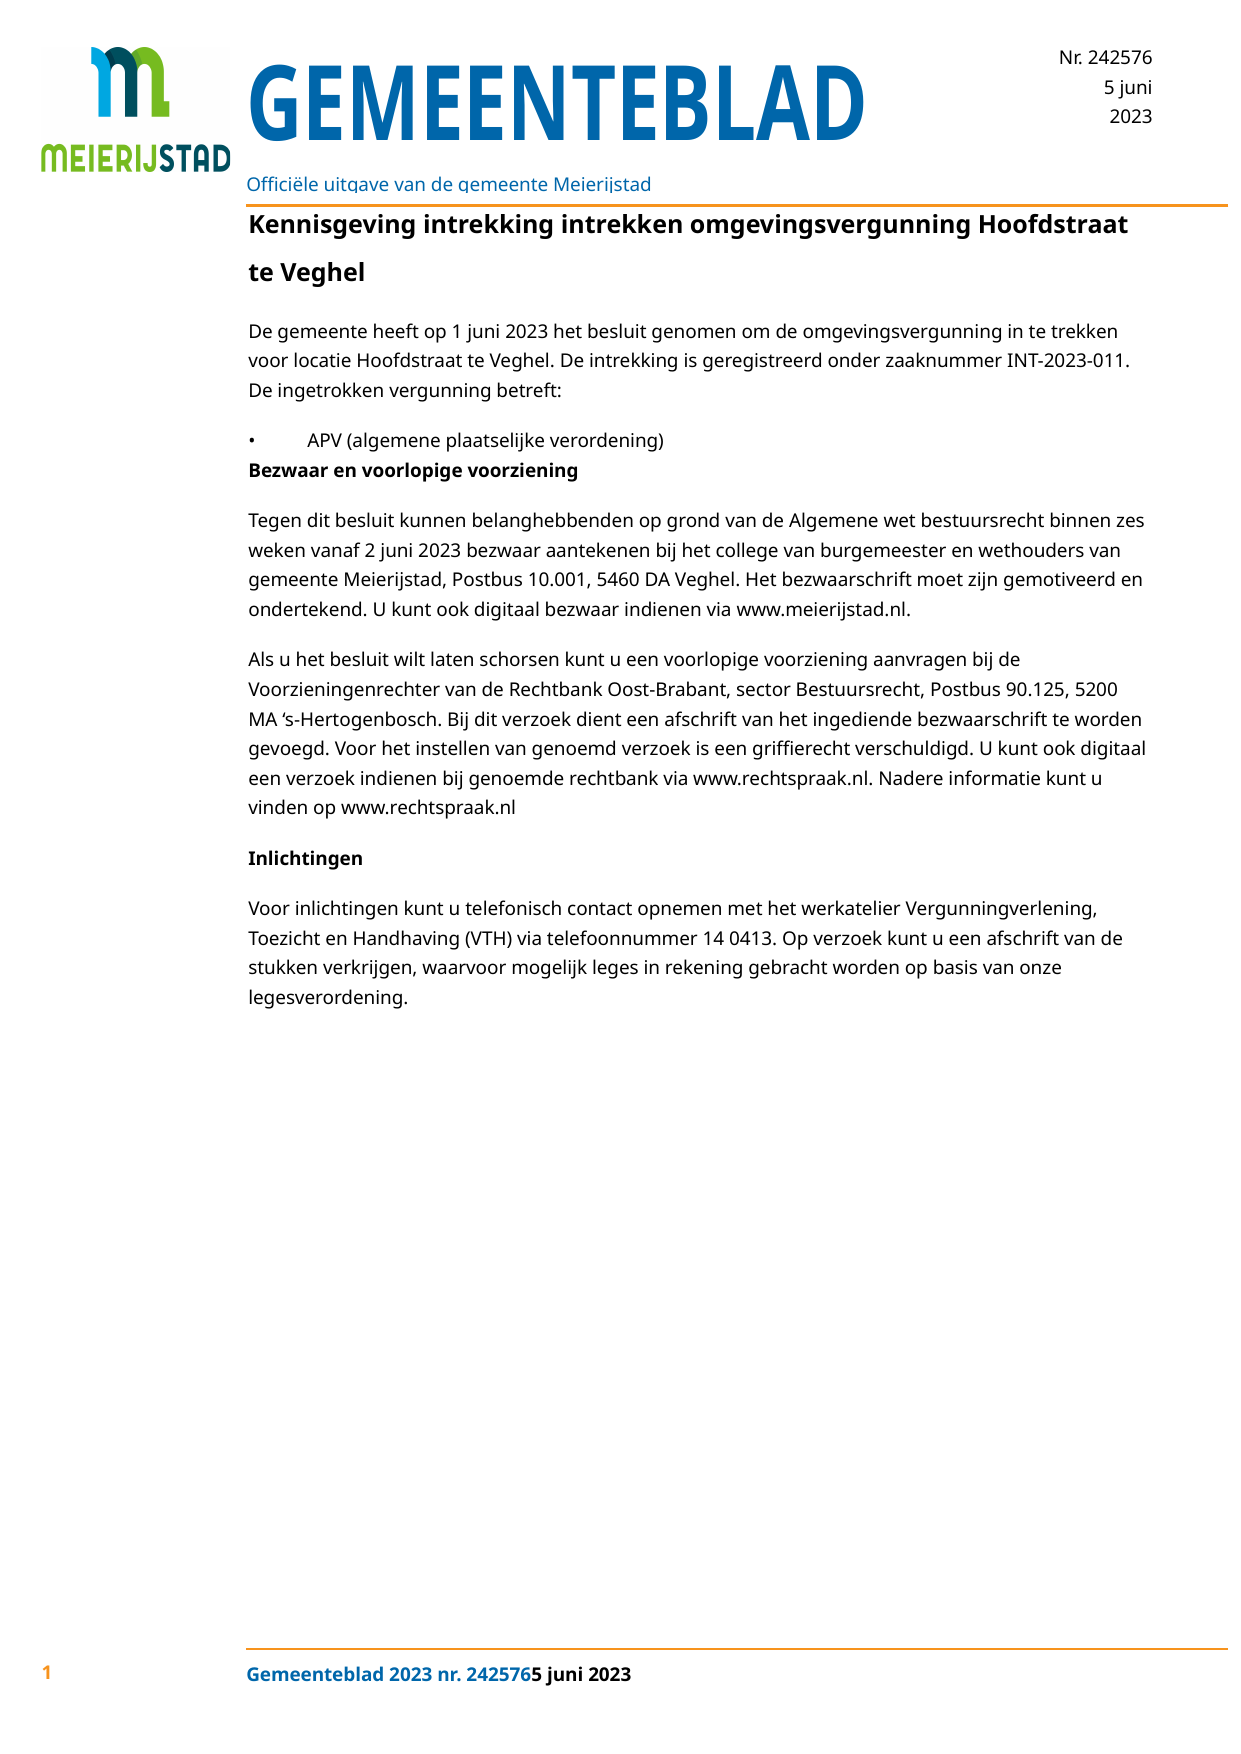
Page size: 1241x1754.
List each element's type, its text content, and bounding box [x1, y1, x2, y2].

text Kennisgeving intrekking intrekken omgevingsvergunning Hoofdstraat te Veghel [248, 207, 1152, 288]
text Tegen dit besluit kunnen belanghebbenden op grond van de Algemene wet bestuursrecht binnen zes weken vanaf 2 juni 2023 bezwaar aantekenen bij het college van burgemeester en wethouders van gemeente Meierijstad, Postbus 10.001, 5460 DA Veghel. Het bezwaarschrift moet zijn gemotiveerd en ondertekend. U kunt ook digitaal bezwaar indienen via www.meierijstad.nl. [248, 507, 1152, 622]
text De gemeente heeft op 1 juni 2023 het besluit genomen om de omgevingsvergunning in te trekken voor locatie Hoofdstraat te Veghel. De intrekking is geregistreerd onder zaaknummer INT-2023-011. De ingetrokken vergunning betreft: [248, 318, 1152, 403]
text Voor inlichtingen kunt u telefonisch contact opnemen met het werkatelier Vergunningverlening, Toezicht en Handhaving (VTH) via telefoonnummer 14 0413. Op verzoek kunt u een afschrift van de stukken verkrijgen, waarvoor mogelijk leges in rekening gebracht worden op basis van onze legesverordening. [248, 895, 1152, 1010]
text Inlichtingen [248, 845, 1152, 871]
picture [41, 47, 231, 172]
text Bezwaar en voorlopige voorziening [248, 457, 1152, 483]
list APV (algemene plaatselijke verordening) [248, 427, 1152, 453]
text Als u het besluit wilt laten schorsen kunt u een voorlopige voorziening aanvragen bij de Voorzieningenrechter van de Rechtbank Oost-Brabant, sector Bestuursrecht, Postbus 90.125, 5200 MA ‘s-Hertogenbosch. Bij dit verzoek dient een afschrift van het ingediende bezwaarschrift te worden gevoegd. Voor het instellen van genoemd verzoek is een griffierecht verschuldigd. U kunt ook digitaal een verzoek indienen bij genoemde rechtbank via www.rechtspraak.nl. Nadere informatie kunt u vinden op www.rechtspraak.nl [248, 647, 1152, 820]
